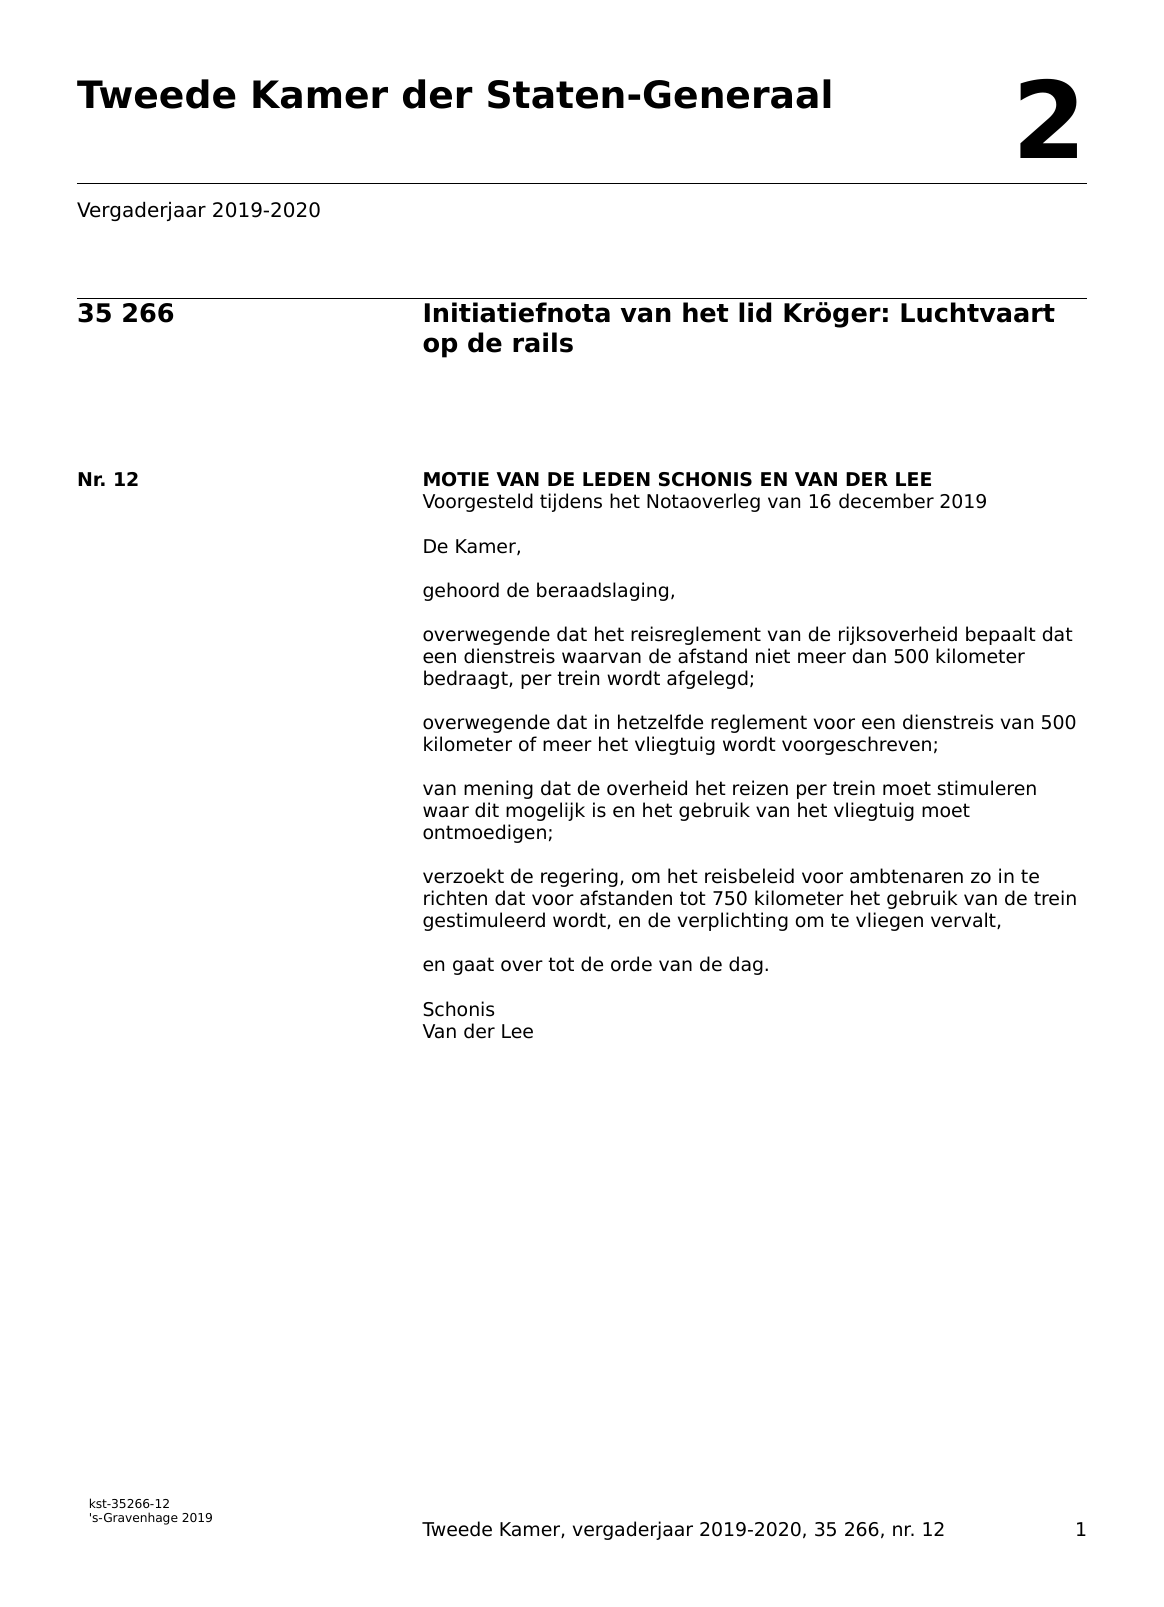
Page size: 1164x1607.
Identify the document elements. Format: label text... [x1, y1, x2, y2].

text Voorgesteld tijdens het Notaoverleg van 16 december 2019 [422, 491, 1087, 513]
subtitle Nr. 12 MOTIE VAN DE LEDEN SCHONIS EN VAN DER LEE [77, 469, 1087, 491]
text gehoord de beraadslaging, [422, 580, 1087, 602]
text van mening dat de overheid het reizen per trein moet stimuleren waar dit mogelijk is en het gebruik van het vliegtuig moet ontmoedigen; [422, 778, 1087, 844]
table_header 2 [886, 59, 1087, 183]
text Schonis [422, 998, 1087, 1021]
text verzoekt de regering, om het reisbeleid voor ambtenaren zo in te richten dat voor afstanden tot 750 kilometer het gebruik van de trein gestimuleerd wordt, en de verplichting om te vliegen vervalt, [422, 866, 1087, 932]
text overwegende dat in hetzelfde reglement voor een dienstreis van 500 kilometer of meer het vliegtuig wordt voorgeschreven; [422, 712, 1087, 756]
text kst-35266-12 [88, 1497, 323, 1511]
text De Kamer, [422, 536, 1087, 557]
text Van der Lee [422, 1021, 1087, 1042]
text en gaat over tot de orde van de dag. [422, 954, 1087, 976]
text 's-Gravenhage 2019 [88, 1511, 323, 1525]
subtitle 35 266 Initiatiefnota van het lid Kröger: Luchtvaart op de rails [77, 299, 1087, 358]
text overwegende dat het reisreglement van de rijksoverheid bepaalt dat een dienstreis waarvan de afstand niet meer dan 500 kilometer bedraagt, per trein wordt afgelegd; [422, 624, 1087, 690]
table_header Tweede Kamer der Staten-Generaal [77, 59, 886, 183]
table_cell Vergaderjaar 2019-2020 [77, 184, 1087, 298]
